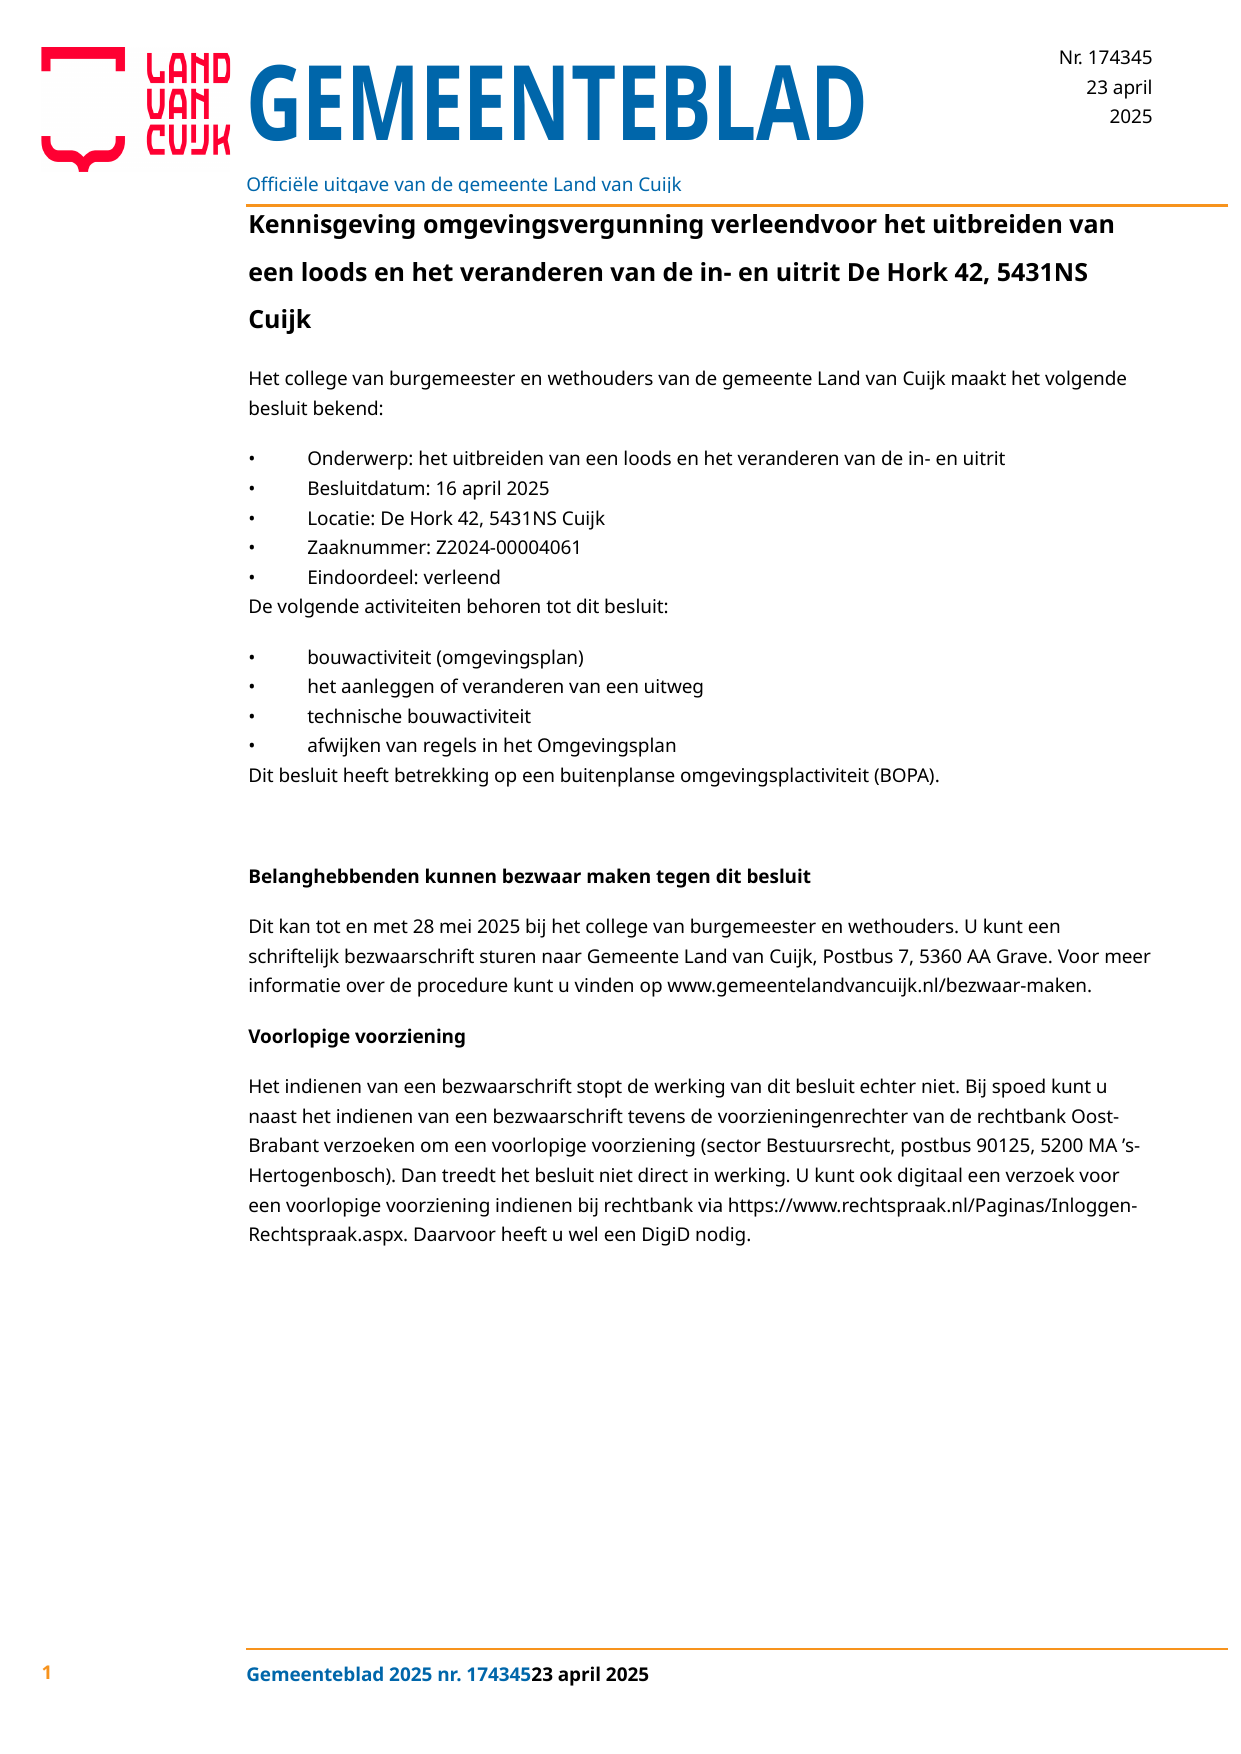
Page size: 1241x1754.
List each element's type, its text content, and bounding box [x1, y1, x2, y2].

text Voorlopige voorziening [248, 1023, 1152, 1049]
list Onderwerp: het uitbreiden van een loods en het veranderen van de in- en uitrit [248, 446, 1152, 471]
text Kennisgeving omgevingsvergunning verleendvoor het uitbreiden van een loods en het veranderen van de in- en uitrit De Hork 42, 5431NS Cuijk [248, 207, 1152, 336]
list het aanleggen of veranderen van een uitweg [248, 673, 1152, 699]
list afwijken van regels in het Omgevingsplan [248, 733, 1152, 758]
text Dit besluit heeft betrekking op een buitenplanse omgevingsplactiviteit (BOPA). [248, 762, 1152, 788]
list Eindoordeel: verleend [248, 564, 1152, 589]
text De volgende activiteiten behoren tot dit besluit: [248, 593, 1152, 619]
list bouwactiviteit (omgevingsplan) [248, 644, 1152, 669]
text Dit kan tot en met 28 mei 2025 bij het college van burgemeester en wethouders. U kunt een schriftelijk bezwaarschrift sturen naar Gemeente Land van Cuijk, Postbus 7, 5360 AA Grave. Voor meer informatie over de procedure kunt u vinden op www.gemeentelandvancuijk.nl/bezwaar-maken. [248, 913, 1152, 998]
list Besluitdatum: 16 april 2025 [248, 475, 1152, 501]
picture [41, 47, 231, 172]
list technische bouwactiviteit [248, 703, 1152, 729]
list Zaaknummer: Z2024-00004061 [248, 534, 1152, 560]
text Het college van burgemeester en wethouders van de gemeente Land van Cuijk maakt het volgende besluit bekend: [248, 366, 1152, 421]
text Belanghebbenden kunnen bezwaar maken tegen dit besluit [248, 863, 1152, 889]
list Locatie: De Hork 42, 5431NS Cuijk [248, 505, 1152, 530]
text Het indienen van een bezwaarschrift stopt de werking van dit besluit echter niet. Bij spoed kunt u naast het indienen van een bezwaarschrift tevens de voorzieningenrechter van de rechtbank Oost-Brabant verzoeken om een voorlopige voorziening (sector Bestuursrecht, postbus 90125, 5200 MA ’s-Hertogenbosch). Dan treedt het besluit niet direct in werking. U kunt ook digitaal een verzoek voor een voorlopige voorziening indienen bij rechtbank via https://www.rechtspraak.nl/Paginas/Inloggen-Rechtspraak.aspx. Daarvoor heeft u wel een DigiD nodig. [248, 1073, 1152, 1247]
